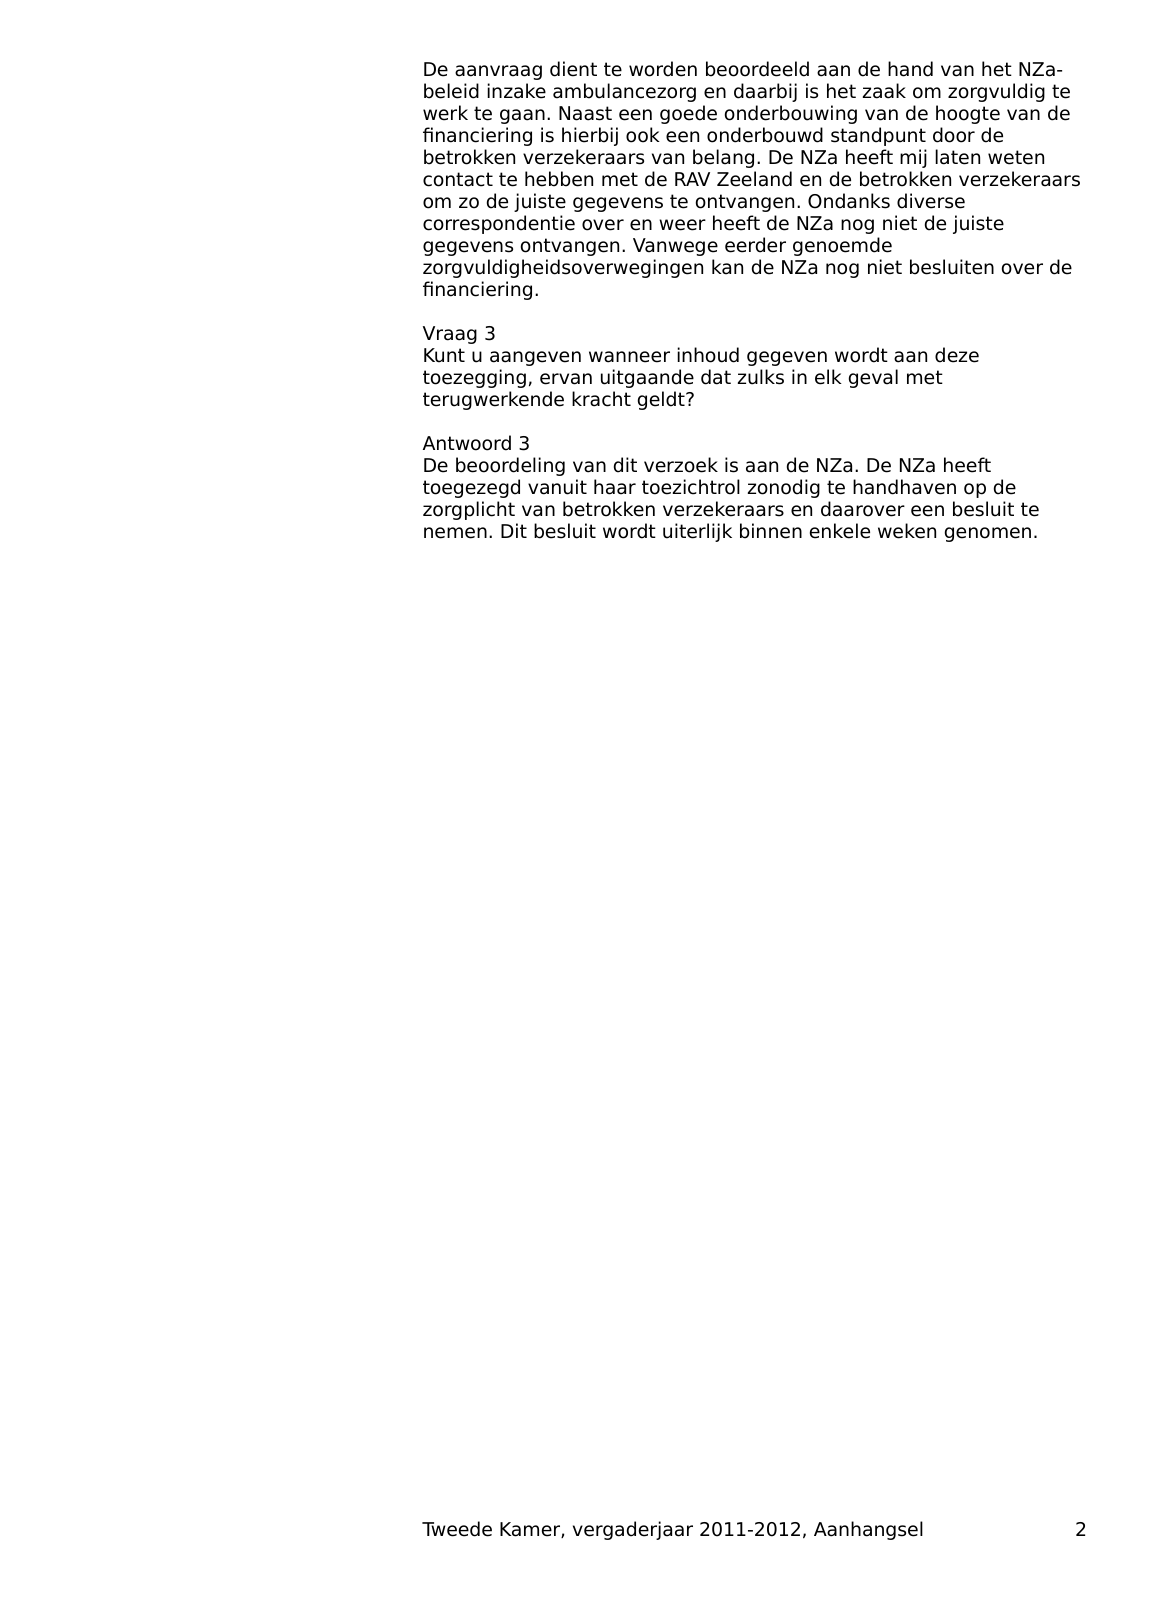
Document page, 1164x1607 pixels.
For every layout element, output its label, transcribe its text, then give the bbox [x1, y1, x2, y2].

text Vraag 3 [422, 323, 1087, 345]
text De beoordeling van dit verzoek is aan de NZa. De NZa heeft toegezegd vanuit haar toezichtrol zonodig te handhaven op de zorgplicht van betrokken verzekeraars en daarover een besluit te nemen. Dit besluit wordt uiterlijk binnen enkele weken genomen. [422, 455, 1087, 543]
text De aanvraag dient te worden beoordeeld aan de hand van het NZa-beleid inzake ambulancezorg en daarbij is het zaak om zorgvuldig te werk te gaan. Naast een goede onderbouwing van de hoogte van de financiering is hierbij ook een onderbouwd standpunt door de betrokken verzekeraars van belang. De NZa heeft mij laten weten contact te hebben met de RAV Zeeland en de betrokken verzekeraars om zo de juiste gegevens te ontvangen. Ondanks diverse correspondentie over en weer heeft de NZa nog niet de juiste gegevens ontvangen. Vanwege eerder genoemde zorgvuldigheidsoverwegingen kan de NZa nog niet besluiten over de financiering. [422, 59, 1087, 301]
text Antwoord 3 [422, 433, 1087, 455]
text Kunt u aangeven wanneer inhoud gegeven wordt aan deze toezegging, ervan uitgaande dat zulks in elk geval met terugwerkende kracht geldt? [422, 345, 1087, 411]
